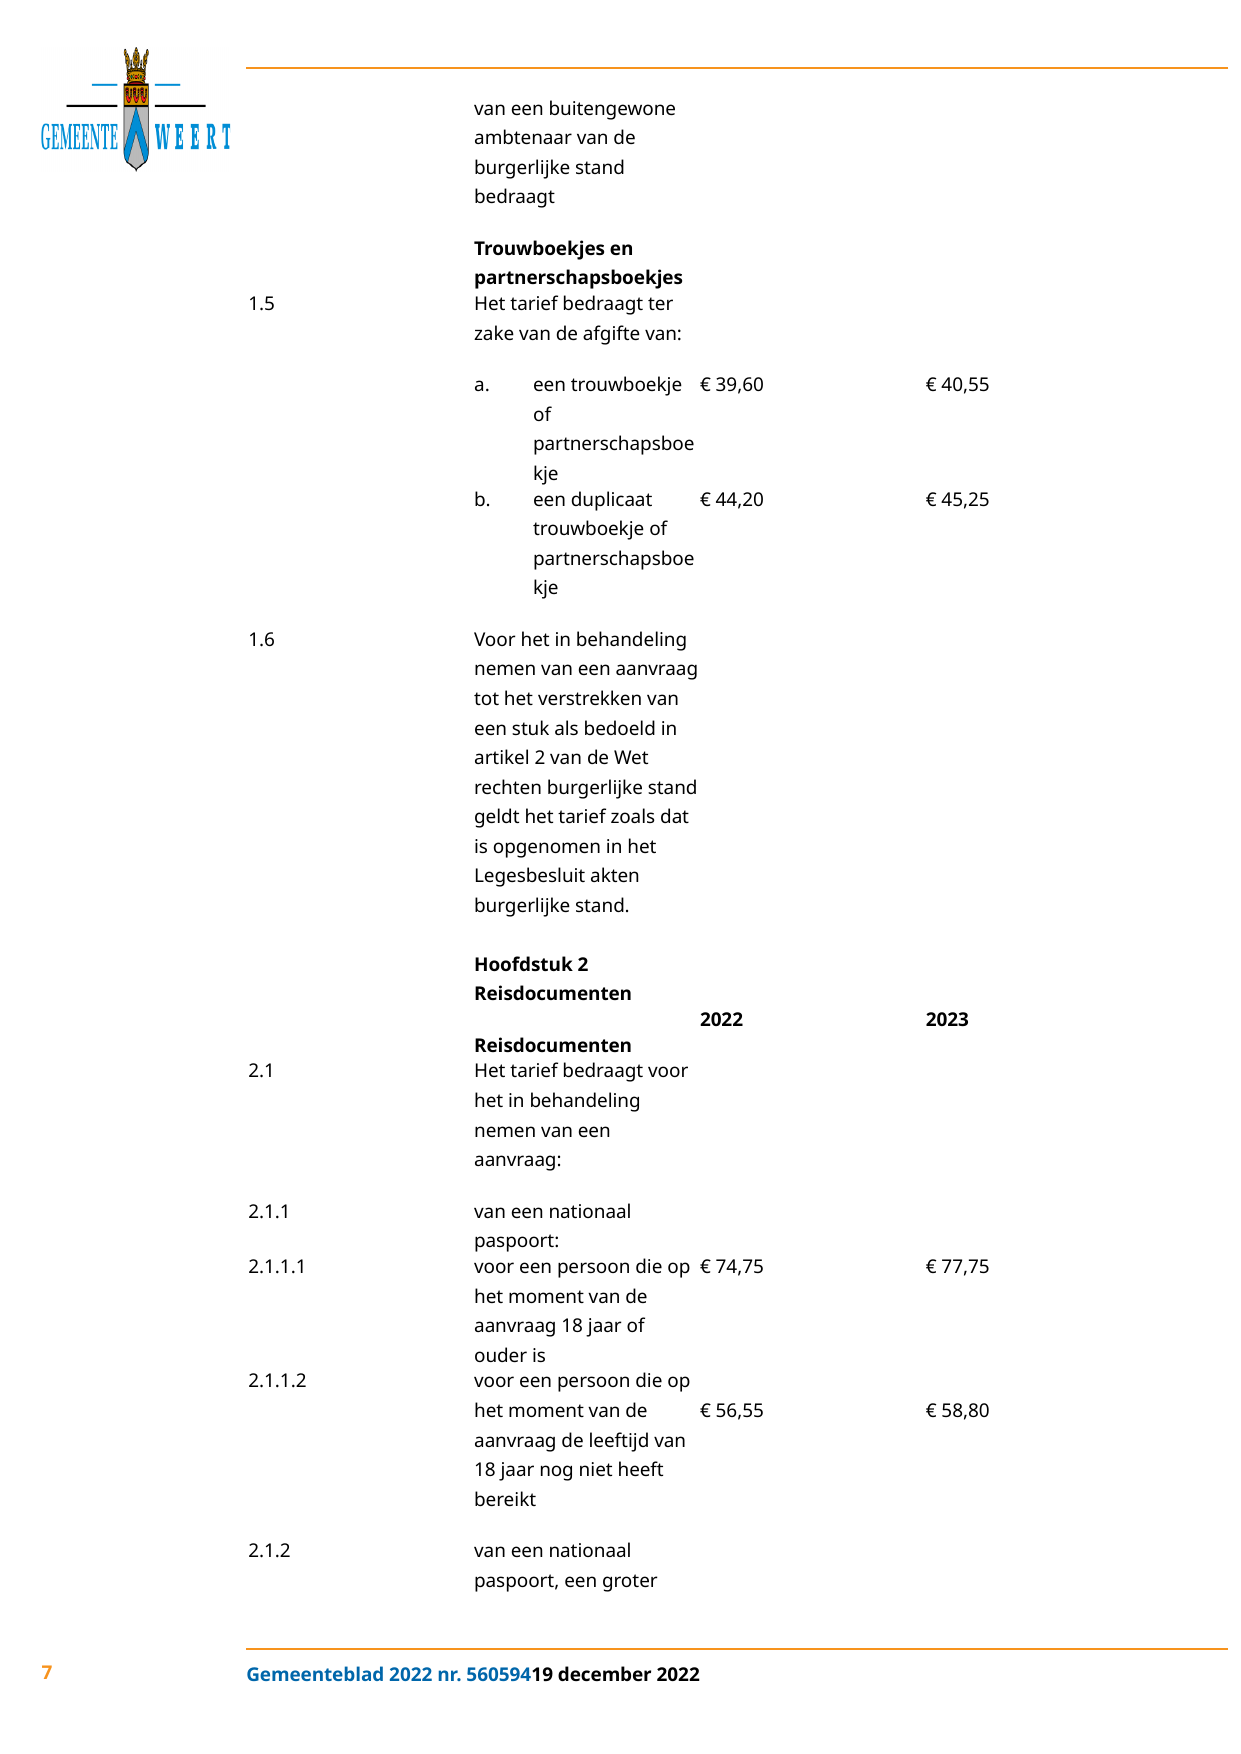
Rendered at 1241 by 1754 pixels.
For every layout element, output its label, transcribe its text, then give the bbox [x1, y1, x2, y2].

table_header Hoofdstuk 2 Reisdocumenten [474, 951, 700, 1006]
table_cell [700, 95, 926, 209]
table_cell 2022 [700, 1006, 926, 1032]
table_cell [248, 1032, 474, 1058]
table_cell € 44,20 [700, 486, 926, 600]
table_cell € 45,25 [926, 486, 1152, 600]
table_cell [474, 346, 700, 371]
table_header [926, 951, 1152, 1006]
table_header [700, 951, 926, 1006]
table_cell 2.1.2 [248, 1538, 474, 1593]
table_cell 2.1 [248, 1058, 474, 1172]
picture [41, 47, 231, 172]
table_cell [700, 1512, 926, 1537]
table_cell [700, 1172, 926, 1198]
table_cell Het tarief bedraagt voor het in behandeling nemen van een aanvraag: [474, 1058, 700, 1172]
table_cell [700, 290, 926, 346]
table_cell [926, 346, 1152, 371]
table_cell [474, 1172, 700, 1198]
table_cell [700, 1032, 926, 1058]
table_cell [926, 1538, 1152, 1593]
table_cell [474, 1512, 700, 1537]
table_cell [248, 95, 474, 209]
table_cell € 56,55 [700, 1368, 926, 1512]
table_cell [248, 346, 474, 371]
table_cell 2.1.1.1 [248, 1253, 474, 1368]
table_cell [926, 95, 1152, 209]
table_cell voor een persoon die op het moment van de aanvraag de leeftijd van 18 jaar nog niet heeft bereikt [474, 1368, 700, 1512]
table_cell [926, 209, 1152, 235]
table_cell 2.1.1.2 [248, 1368, 474, 1512]
table_cell Voor het in behandeling nemen van een aanvraag tot het verstrekken van een stuk als bedoeld in artikel 2 van de Wet rechten burgerlijke stand geldt het tarief zoals dat is opgenomen in het Legesbesluit akten burgerlijke stand. [474, 626, 700, 918]
table_cell [248, 600, 474, 626]
table_cell [700, 209, 926, 235]
table_cell [474, 209, 700, 235]
table_cell [700, 235, 926, 290]
table_cell van een buitengewone ambtenaar van de burgerlijke stand bedraagt [474, 95, 700, 209]
table_cell 1.5 [248, 290, 474, 346]
table_cell 2023 [926, 1006, 1152, 1032]
table_cell [700, 1058, 926, 1172]
table_cell 1.6 [248, 626, 474, 918]
table_cell [926, 1032, 1152, 1058]
table_cell Trouwboekjes en partnerschapsboekjes [474, 235, 700, 290]
table_cell een trouwboekje of partnerschapsboekje [474, 371, 700, 486]
table_cell € 58,80 [926, 1368, 1152, 1512]
table_cell [700, 1198, 926, 1253]
table_cell Het tarief bedraagt ter zake van de afgifte van: [474, 290, 700, 346]
table_cell [248, 209, 474, 235]
table_cell [248, 371, 474, 486]
table_cell [248, 1512, 474, 1537]
table_cell 2.1.1 [248, 1198, 474, 1253]
table_cell [926, 1058, 1152, 1172]
table_cell voor een persoon die op het moment van de aanvraag 18 jaar of ouder is [474, 1253, 700, 1368]
table_cell [474, 600, 700, 626]
table_cell een duplicaat trouwboekje of partnerschapsboekje [474, 486, 700, 600]
table_cell [248, 1172, 474, 1198]
table_cell [700, 346, 926, 371]
table_cell € 74,75 [700, 1253, 926, 1368]
table_cell [700, 600, 926, 626]
table_cell € 40,55 [926, 371, 1152, 486]
table_cell € 39,60 [700, 371, 926, 486]
table_cell [926, 235, 1152, 290]
table_cell [248, 235, 474, 290]
table_cell [926, 290, 1152, 346]
table_cell [248, 486, 474, 600]
table_cell van een nationaal paspoort, een groter [474, 1538, 700, 1593]
table_cell € 77,75 [926, 1253, 1152, 1368]
table_cell [474, 1006, 700, 1032]
table_cell [248, 1006, 474, 1032]
table_cell [926, 600, 1152, 626]
table_cell Reisdocumenten [474, 1032, 700, 1058]
table_header [248, 951, 474, 1006]
table_cell [926, 1172, 1152, 1198]
table_cell [700, 1538, 926, 1593]
table_cell van een nationaal paspoort: [474, 1198, 700, 1253]
table_cell [926, 1512, 1152, 1537]
table_cell [926, 1198, 1152, 1253]
